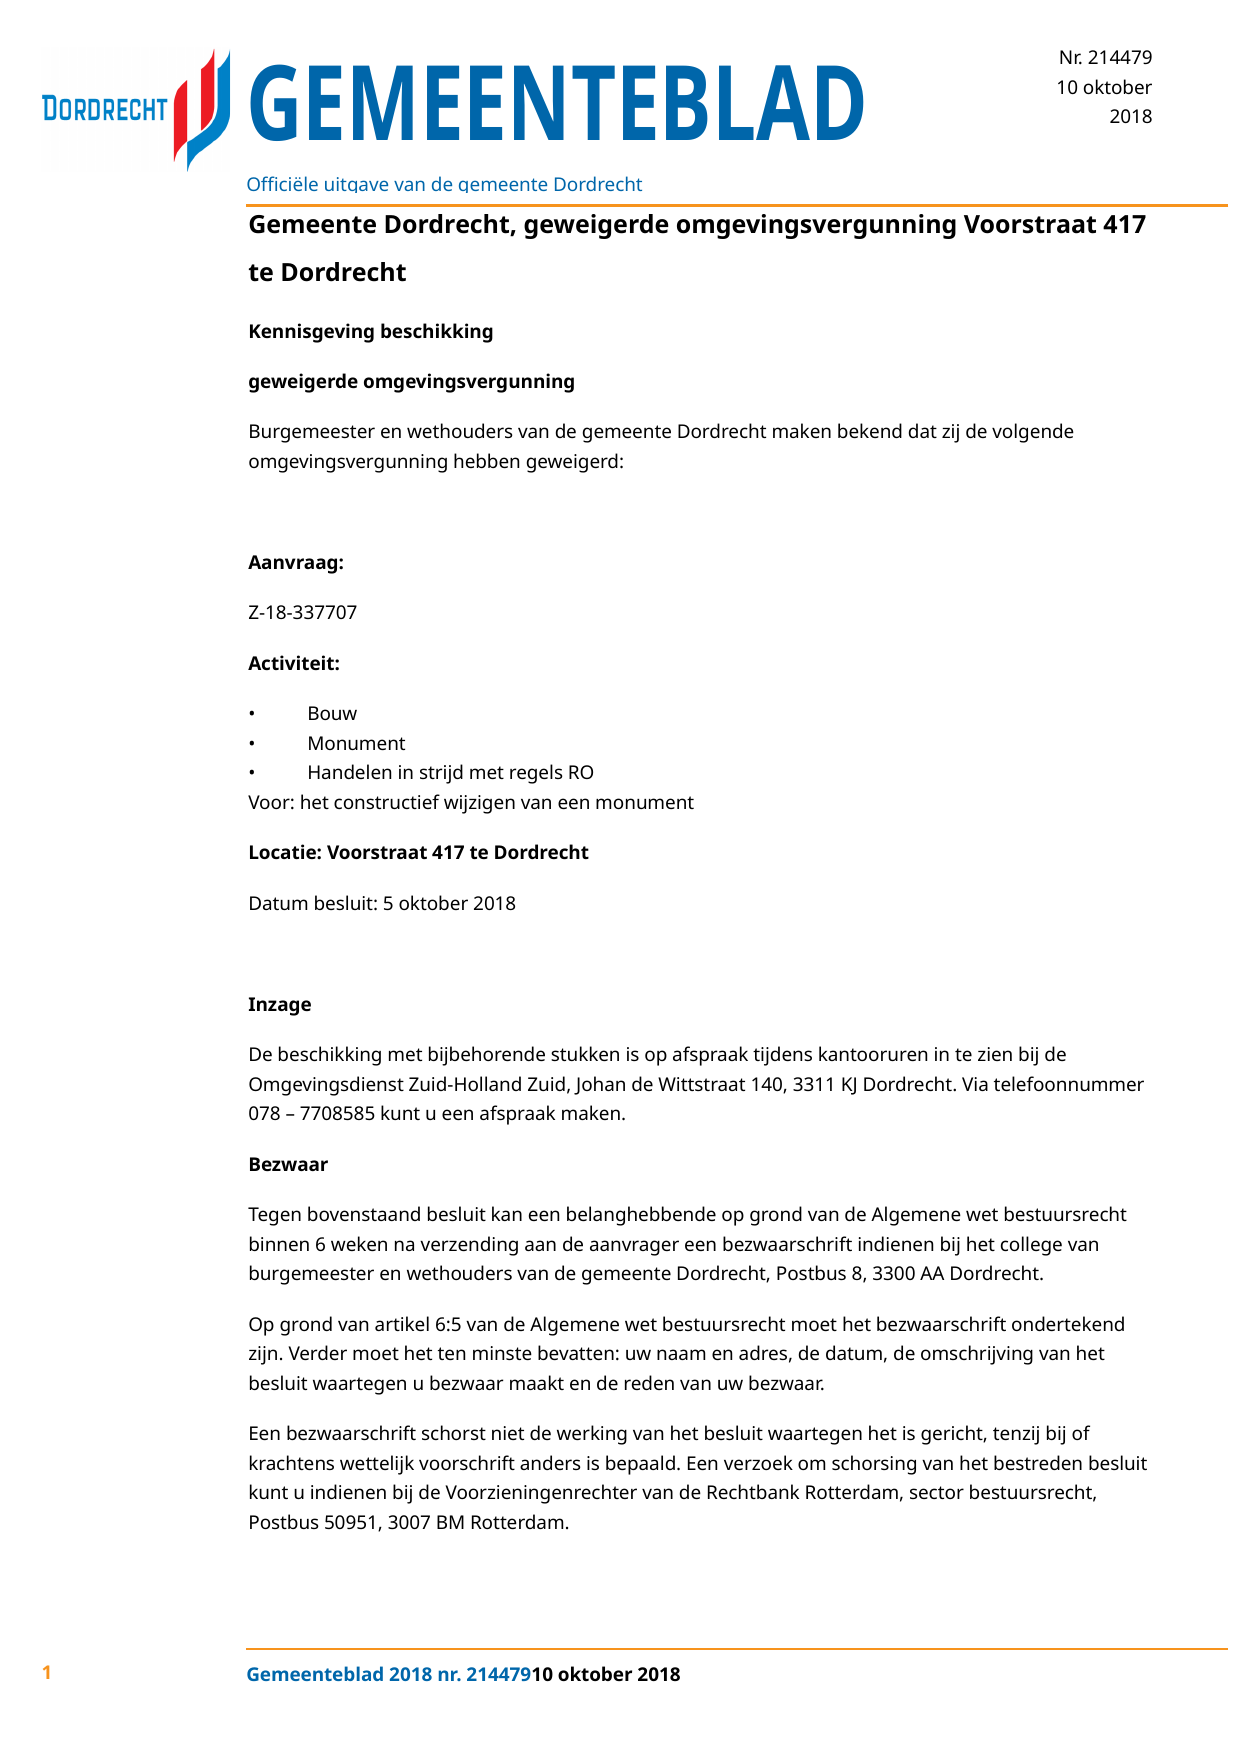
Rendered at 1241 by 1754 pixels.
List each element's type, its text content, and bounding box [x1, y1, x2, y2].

text Kennisgeving beschikking [248, 318, 1152, 344]
picture [41, 47, 231, 172]
list Bouw [248, 700, 1152, 726]
text De beschikking met bijbehorende stukken is op afspraak tijdens kantooruren in te zien bij de Omgevingsdienst Zuid-Holland Zuid, Johan de Wittstraat 140, 3311 KJ Dordrecht. Via telefoonnummer 078 – 7708585 kunt u een afspraak maken. [248, 1041, 1152, 1126]
text Gemeente Dordrecht, geweigerde omgevingsvergunning Voorstraat 417 te Dordrecht [248, 207, 1152, 288]
text Inzage [248, 991, 1152, 1017]
list Monument [248, 730, 1152, 756]
text Voor: het constructief wijzigen van een monument [248, 789, 1152, 815]
text Burgemeester en wethouders van de gemeente Dordrecht maken bekend dat zij de volgende omgevingsvergunning hebben geweigerd: [248, 419, 1152, 474]
text Aanvraag: [248, 549, 1152, 575]
text Z-18-337707 [248, 599, 1152, 625]
text Een bezwaarschrift schorst niet de werking van het besluit waartegen het is gericht, tenzij bij of krachtens wettelijk voorschrift anders is bepaald. Een verzoek om schorsing van het bestreden besluit kunt u indienen bij de Voorzieningenrechter van de Rechtbank Rotterdam, sector bestuursrecht, Postbus 50951, 3007 BM Rotterdam. [248, 1420, 1152, 1535]
list Handelen in strijd met regels RO [248, 759, 1152, 785]
text Locatie: Voorstraat 417 te Dordrecht [248, 839, 1152, 865]
text Activiteit: [248, 650, 1152, 676]
text Op grond van artikel 6:5 van de Algemene wet bestuursrecht moet het bezwaarschrift ondertekend zijn. Verder moet het ten minste bevatten: uw naam en adres, de datum, de omschrijving van het besluit waartegen u bezwaar maakt en de reden van uw bezwaar. [248, 1311, 1152, 1396]
text geweigerde omgevingsvergunning [248, 368, 1152, 394]
text Bezwaar [248, 1151, 1152, 1177]
text Datum besluit: 5 oktober 2018 [248, 890, 1152, 916]
text Tegen bovenstaand besluit kan een belanghebbende op grond van de Algemene wet bestuursrecht binnen 6 weken na verzending aan de aanvrager een bezwaarschrift indienen bij het college van burgemeester en wethouders van de gemeente Dordrecht, Postbus 8, 3300 AA Dordrecht. [248, 1201, 1152, 1286]
